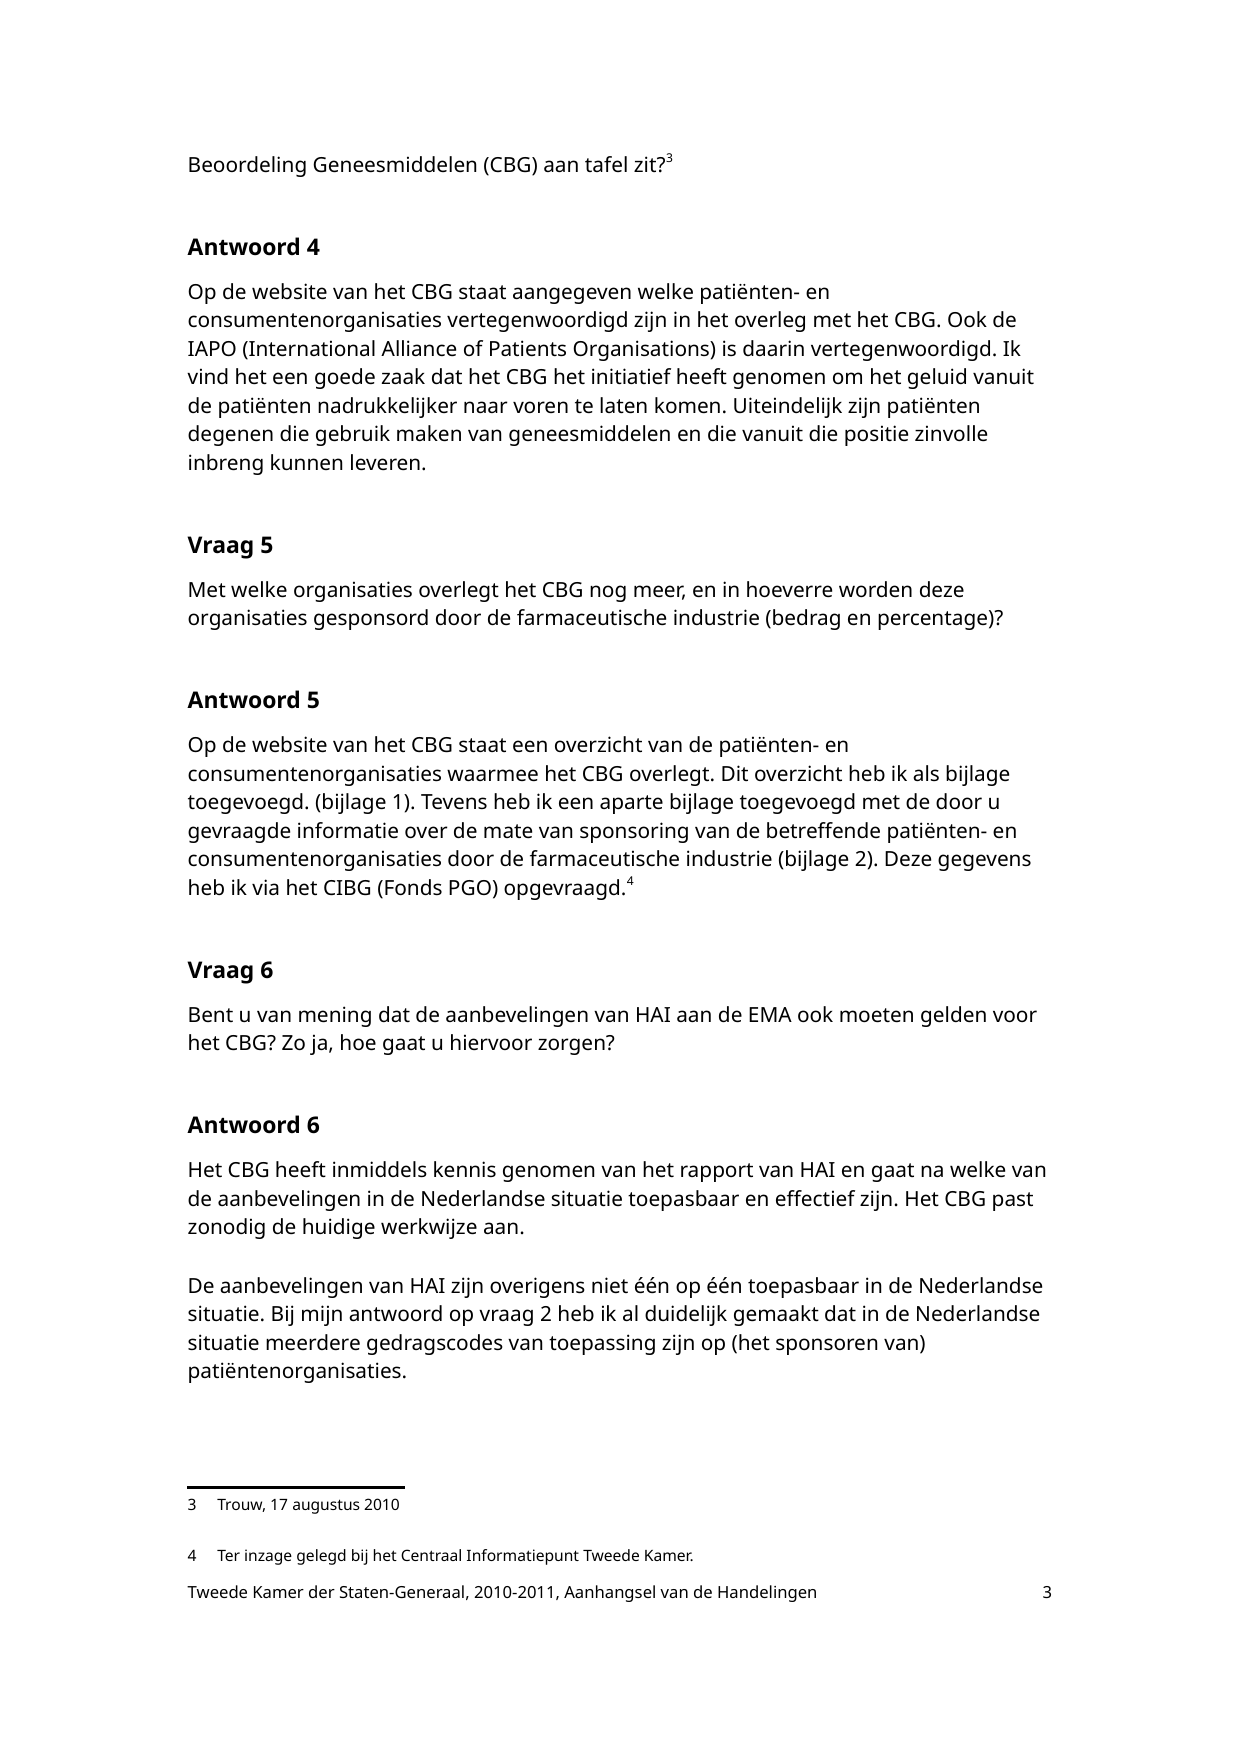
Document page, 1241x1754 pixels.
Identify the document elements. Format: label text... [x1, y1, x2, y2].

text Met welke organisaties overlegt het CBG nog meer, en in hoeverre worden deze organisaties gesponsord door de farmaceutische industrie (bedrag en percentage)? [187, 575, 1053, 632]
subtitle Antwoord 6 [187, 1109, 1053, 1141]
text Het CBG heeft inmiddels kennis genomen van het rapport van HAI en gaat na welke van de aanbevelingen in de Nederlandse situatie toepasbaar en effectief zijn. Het CBG past zonodig de huidige werkwijze aan. [187, 1156, 1053, 1241]
text Beoordeling Geneesmiddelen (CBG) aan tafel zit? [187, 150, 1053, 178]
subtitle Antwoord 4 [187, 231, 1053, 262]
subtitle Vraag 6 [187, 954, 1053, 985]
text Op de website van het CBG staat een overzicht van de patiënten- en consumentenorganisaties waarmee het CBG overlegt. Dit overzicht heb ik als bijlage toegevoegd. (bijlage 1). Tevens heb ik een aparte bijlage toegevoegd met de door u gevraagde informatie over de mate van sponsoring van de betreffende patiënten- en consumentenorganisaties door de farmaceutische industrie (bijlage 2). Deze gegevens heb ik via het CIBG (Fonds PGO) opgevraagd. [187, 731, 1053, 901]
subtitle Antwoord 5 [187, 684, 1053, 716]
subtitle Vraag 5 [187, 529, 1053, 560]
text Ter inzage gelegd bij het Centraal Informatiepunt Tweede Kamer. [187, 1538, 1053, 1566]
text Op de website van het CBG staat aangegeven welke patiënten- en consumentenorganisaties vertegenwoordigd zijn in het overleg met het CBG. Ook de IAPO (International Alliance of Patients Organisations) is daarin vertegenwoordigd. Ik vind het een goede zaak dat het CBG het initiatief heeft genomen om het geluid vanuit de patiënten nadrukkelijker naar voren te laten komen. Uiteindelijk zijn patiënten degenen die gebruik maken van geneesmiddelen en die vanuit die positie zinvolle inbreng kunnen leveren. [187, 277, 1053, 476]
text De aanbevelingen van HAI zijn overigens niet één op één toepasbaar in de Nederlandse situatie. Bij mijn antwoord op vraag 2 heb ik al duidelijk gemaakt dat in de Nederlandse situatie meerdere gedragscodes van toepassing zijn op (het sponsoren van) patiëntenorganisaties. [187, 1271, 1053, 1385]
text Bent u van mening dat de aanbevelingen van HAI aan de EMA ook moeten gelden voor het CBG? Zo ja, hoe gaat u hiervoor zorgen? [187, 1000, 1053, 1057]
text Trouw, 17 augustus 2010 [187, 1479, 1053, 1508]
